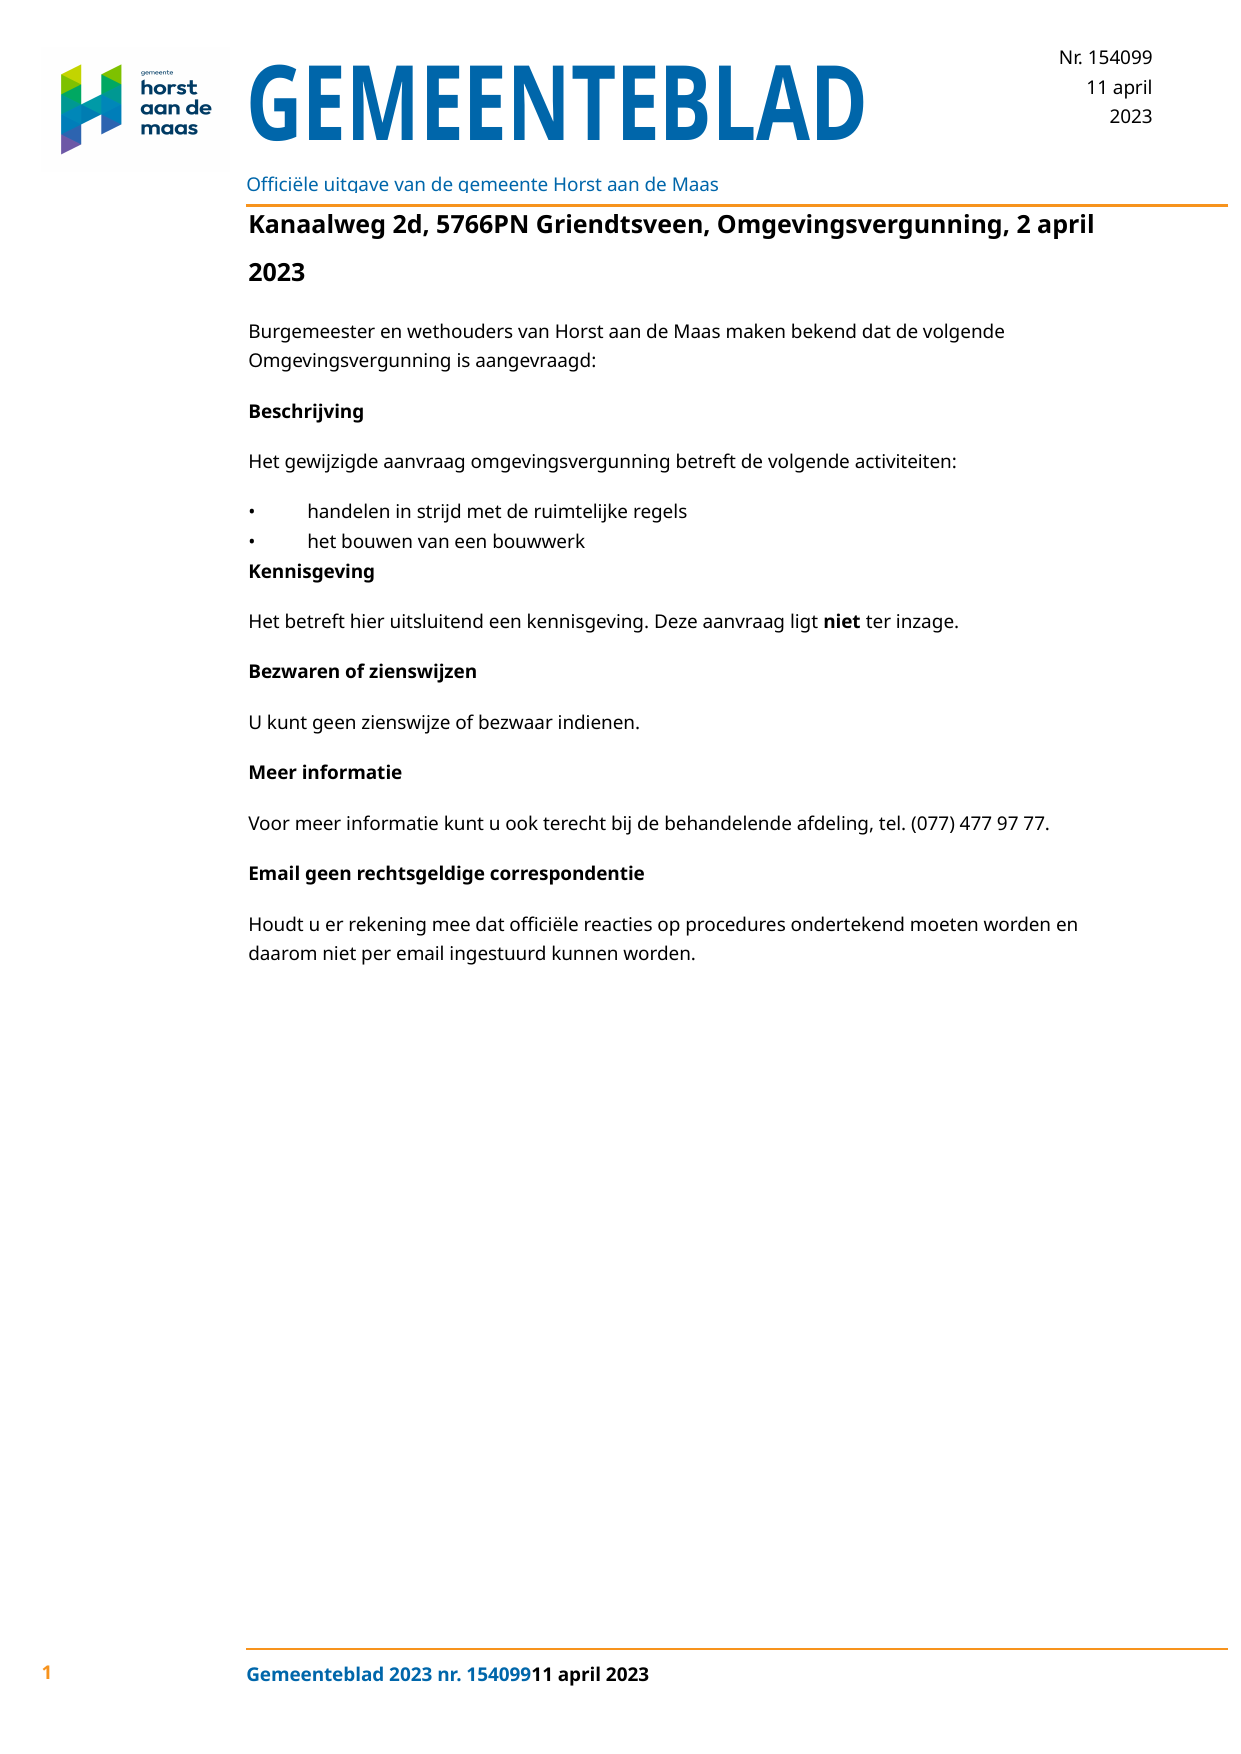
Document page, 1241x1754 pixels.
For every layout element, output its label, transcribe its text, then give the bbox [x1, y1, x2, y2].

text Bezwaren of zienswijzen [248, 659, 1152, 684]
list handelen in strijd met de ruimtelijke regels [248, 499, 1152, 524]
text Het gewijzigde aanvraag omgevingsvergunning betreft de volgende activiteiten: [248, 448, 1152, 474]
list het bouwen van een bouwwerk [248, 528, 1152, 554]
text Het betreft hier uitsluitend een kennisgeving. Deze aanvraag ligt niet ter inzage. [248, 608, 1152, 634]
text U kunt geen zienswijze of bezwaar indienen. [248, 709, 1152, 735]
picture [41, 47, 231, 172]
text Burgemeester en wethouders van Horst aan de Maas maken bekend dat de volgende Omgevingsvergunning is aangevraagd: [248, 318, 1152, 373]
text Voor meer informatie kunt u ook terecht bij de behandelende afdeling, tel. (077) 477 97 77. [248, 810, 1152, 836]
text Beschrijving [248, 398, 1152, 424]
text Meer informatie [248, 759, 1152, 785]
text Kanaalweg 2d, 5766PN Griendtsveen, Omgevingsvergunning, 2 april 2023 [248, 207, 1152, 288]
text Houdt u er rekening mee dat officiële reacties op procedures ondertekend moeten worden en daarom niet per email ingestuurd kunnen worden. [248, 911, 1152, 966]
text Kennisgeving [248, 558, 1152, 584]
text Email geen rechtsgeldige correspondentie [248, 860, 1152, 886]
